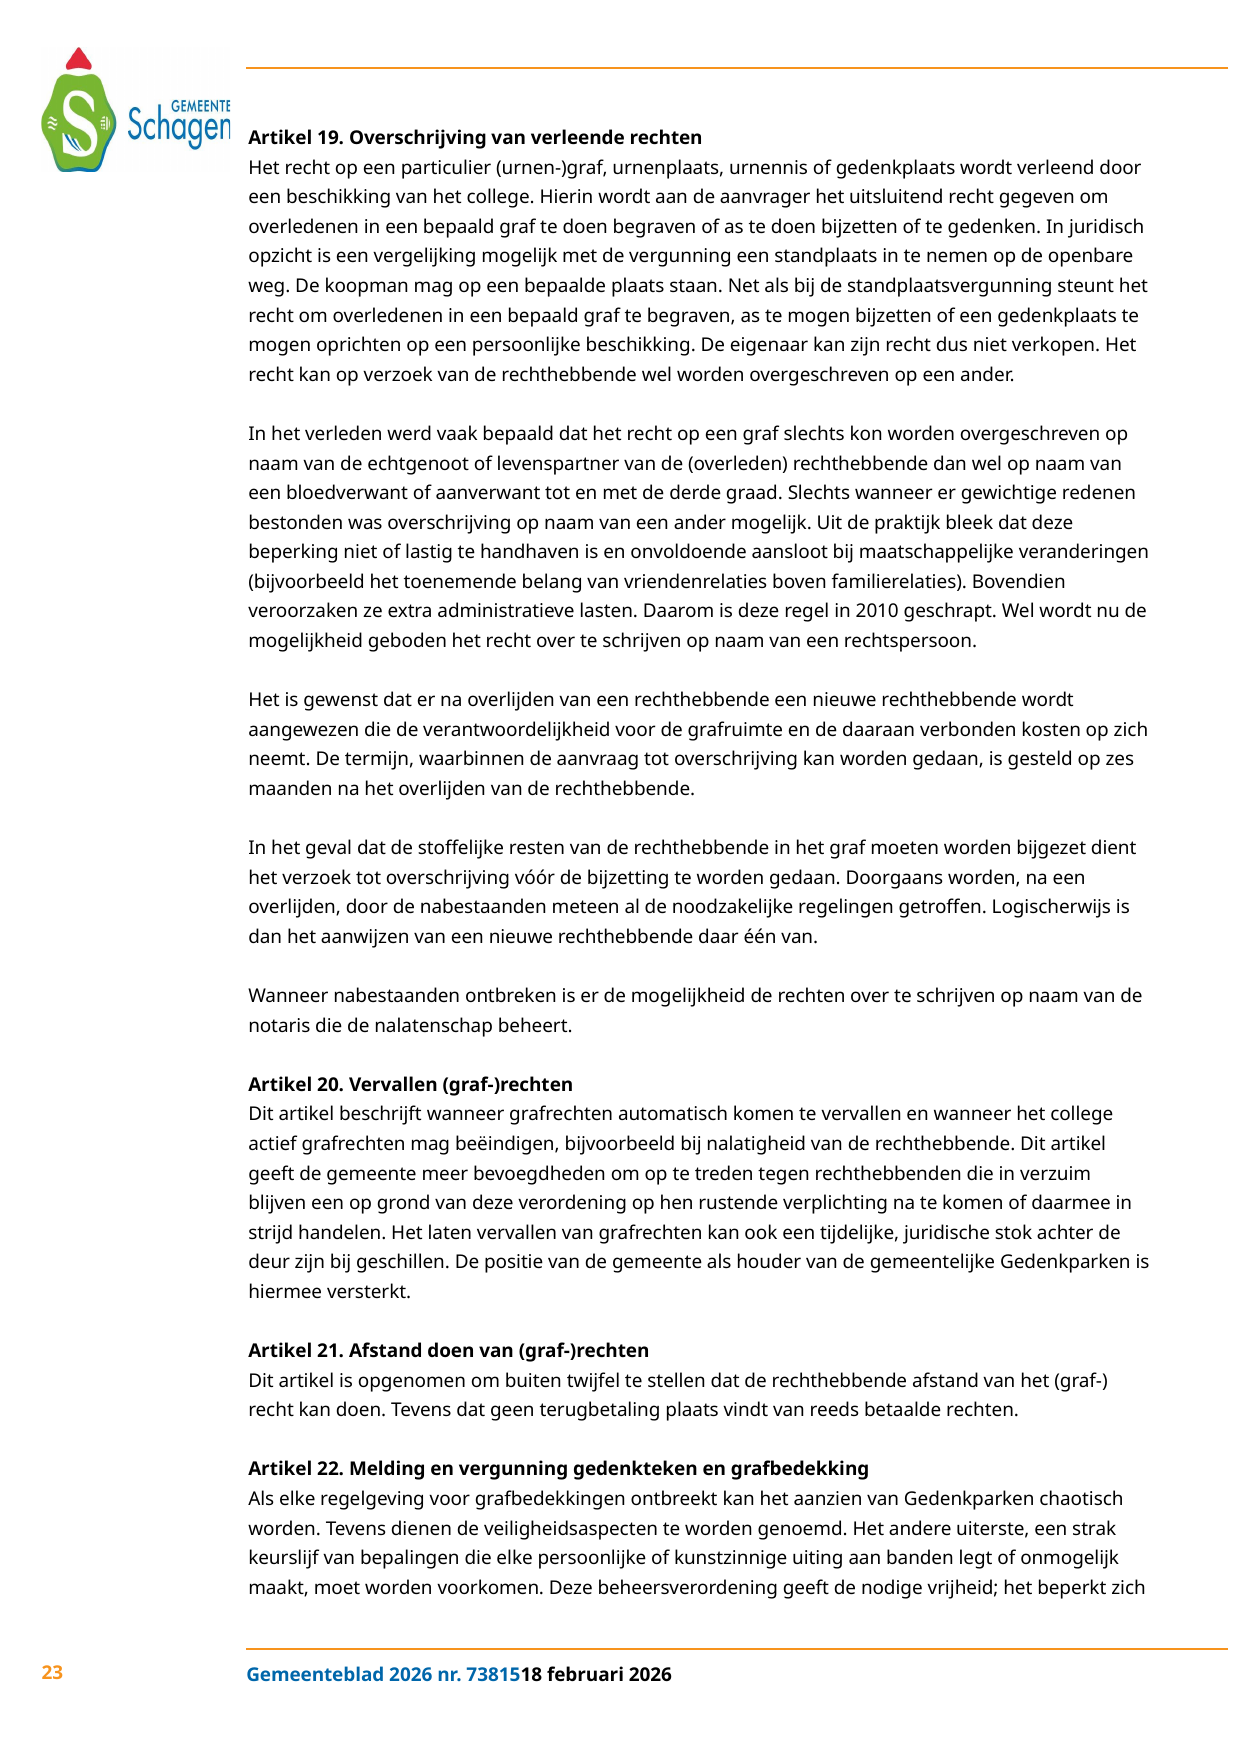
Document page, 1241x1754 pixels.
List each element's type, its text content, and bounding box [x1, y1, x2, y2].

picture [41, 47, 231, 172]
text Het recht op een particulier (urnen-)graf, urnenplaats, urnennis of gedenkplaats wordt verleend door een beschikking van het college. Hierin wordt aan de aanvrager het uitsluitend recht gegeven om overledenen in een bepaald graf te doen begraven of as te doen bijzetten of te gedenken. In juridisch opzicht is een vergelijking mogelijk met de vergunning een standplaats in te nemen op de openbare weg. De koopman mag op een bepaalde plaats staan. Net als bij de standplaatsvergunning steunt het recht om overledenen in een bepaald graf te begraven, as te mogen bijzetten of een gedenkplaats te mogen oprichten op een persoonlijke beschikking. De eigenaar kan zijn recht dus niet verkopen. Het recht kan op verzoek van de rechthebbende wel worden overgeschreven op een ander. [248, 154, 1152, 387]
text Het is gewenst dat er na overlijden van een rechthebbende een nieuwe rechthebbende wordt aangewezen die de verantwoordelijkheid voor de grafruimte en de daaraan verbonden kosten op zich neemt. De termijn, waarbinnen de aanvraag tot overschrijving kan worden gedaan, is gesteld op zes maanden na het overlijden van de rechthebbende. [248, 686, 1152, 801]
text Dit artikel is opgenomen om buiten twijfel te stellen dat de rechthebbende afstand van het (graf-) recht kan doen. Tevens dat geen terugbetaling plaats vindt van reeds betaalde rechten. [248, 1367, 1152, 1422]
text Artikel 22. Melding en vergunning gedenkteken en grafbedekking [248, 1456, 1152, 1481]
text Artikel 21. Afstand doen van (graf-)rechten [248, 1337, 1152, 1363]
text In het geval dat de stoffelijke resten van de rechthebbende in het graf moeten worden bijgezet dient het verzoek tot overschrijving vóór de bijzetting te worden gedaan. Doorgaans worden, na een overlijden, door de nabestaanden meteen al de noodzakelijke regelingen getroffen. Logischerwijs is dan het aanwijzen van een nieuwe rechthebbende daar één van. [248, 834, 1152, 949]
text Dit artikel beschrijft wanneer grafrechten automatisch komen te vervallen en wanneer het college actief grafrechten mag beëindigen, bijvoorbeeld bij nalatigheid van de rechthebbende. Dit artikel geeft de gemeente meer bevoegdheden om op te treden tegen rechthebbenden die in verzuim blijven een op grond van deze verordening op hen rustende verplichting na te komen of daarmee in strijd handelen. Het laten vervallen van grafrechten kan ook een tijdelijke, juridische stok achter de deur zijn bij geschillen. De positie van de gemeente als houder van de gemeentelijke Gedenkparken is hiermee versterkt. [248, 1101, 1152, 1304]
text Artikel 20. Vervallen (graf-)rechten [248, 1071, 1152, 1097]
text Als elke regelgeving voor grafbedekkingen ontbreekt kan het aanzien van Gedenkparken chaotisch worden. Tevens dienen de veiligheidsaspecten te worden genoemd. Het andere uiterste, een strak keurslijf van bepalingen die elke persoonlijke of kunstzinnige uiting aan banden legt of onmogelijk maakt, moet worden voorkomen. Deze beheersverordening geeft de nodige vrijheid; het beperkt zich [248, 1485, 1152, 1600]
text In het verleden werd vaak bepaald dat het recht op een graf slechts kon worden overgeschreven op naam van de echtgenoot of levenspartner van de (overleden) rechthebbende dan wel op naam van een bloedverwant of aanverwant tot en met de derde graad. Slechts wanneer er gewichtige redenen bestonden was overschrijving op naam van een ander mogelijk. Uit de praktijk bleek dat deze beperking niet of lastig te handhaven is en onvoldoende aansloot bij maatschappelijke veranderingen (bijvoorbeeld het toenemende belang van vriendenrelaties boven familierelaties). Bovendien veroorzaken ze extra administratieve lasten. Daarom is deze regel in 2010 geschrapt. Wel wordt nu de mogelijkheid geboden het recht over te schrijven op naam van een rechtspersoon. [248, 420, 1152, 653]
text Wanneer nabestaanden ontbreken is er de mogelijkheid de rechten over te schrijven op naam van de notaris die de nalatenschap beheert. [248, 982, 1152, 1038]
text Artikel 19. Overschrijving van verleende rechten [248, 124, 1152, 150]
